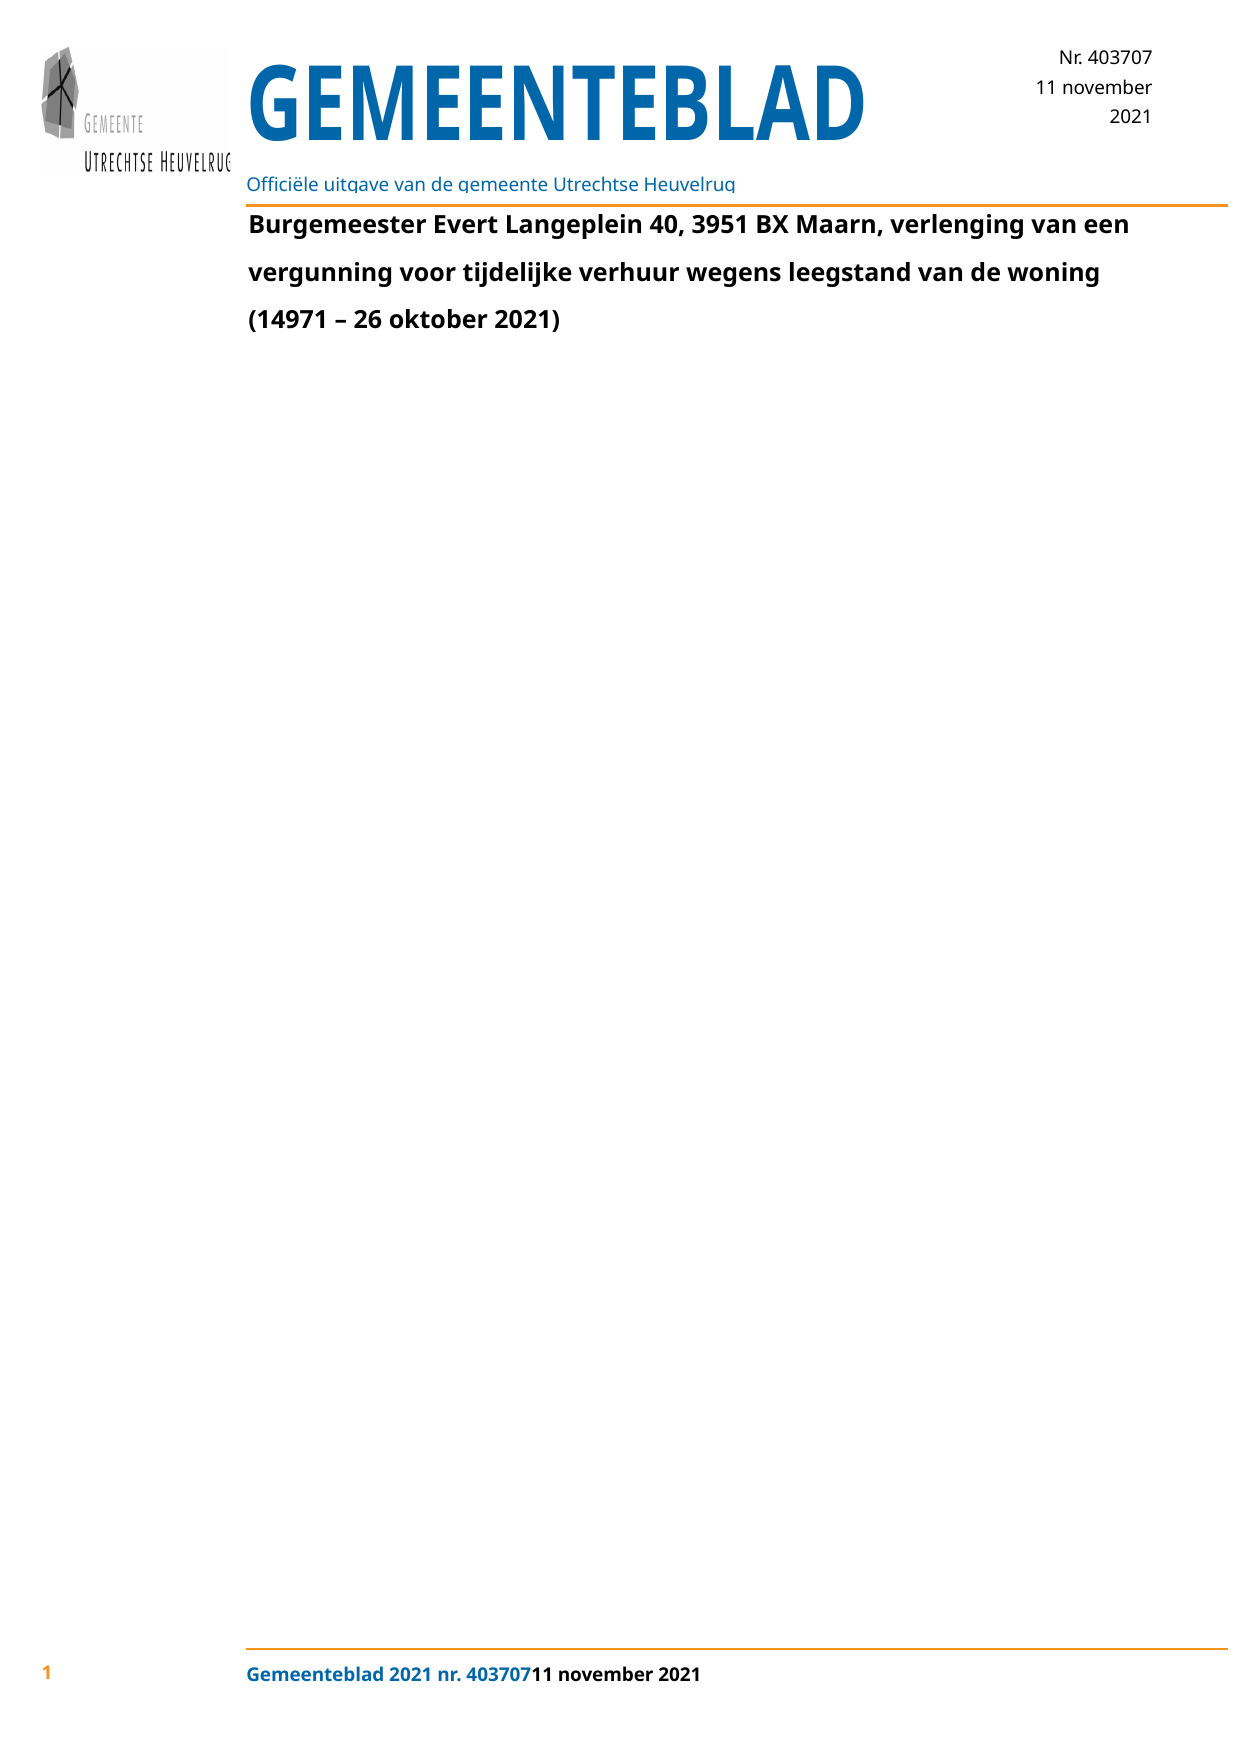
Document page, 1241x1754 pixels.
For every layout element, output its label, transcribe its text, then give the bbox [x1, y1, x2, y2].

picture [41, 47, 231, 172]
text Burgemeester Evert Langeplein 40, 3951 BX Maarn, verlenging van een vergunning voor tijdelijke verhuur wegens leegstand van de woning (14971 – 26 oktober 2021) [248, 207, 1152, 336]
